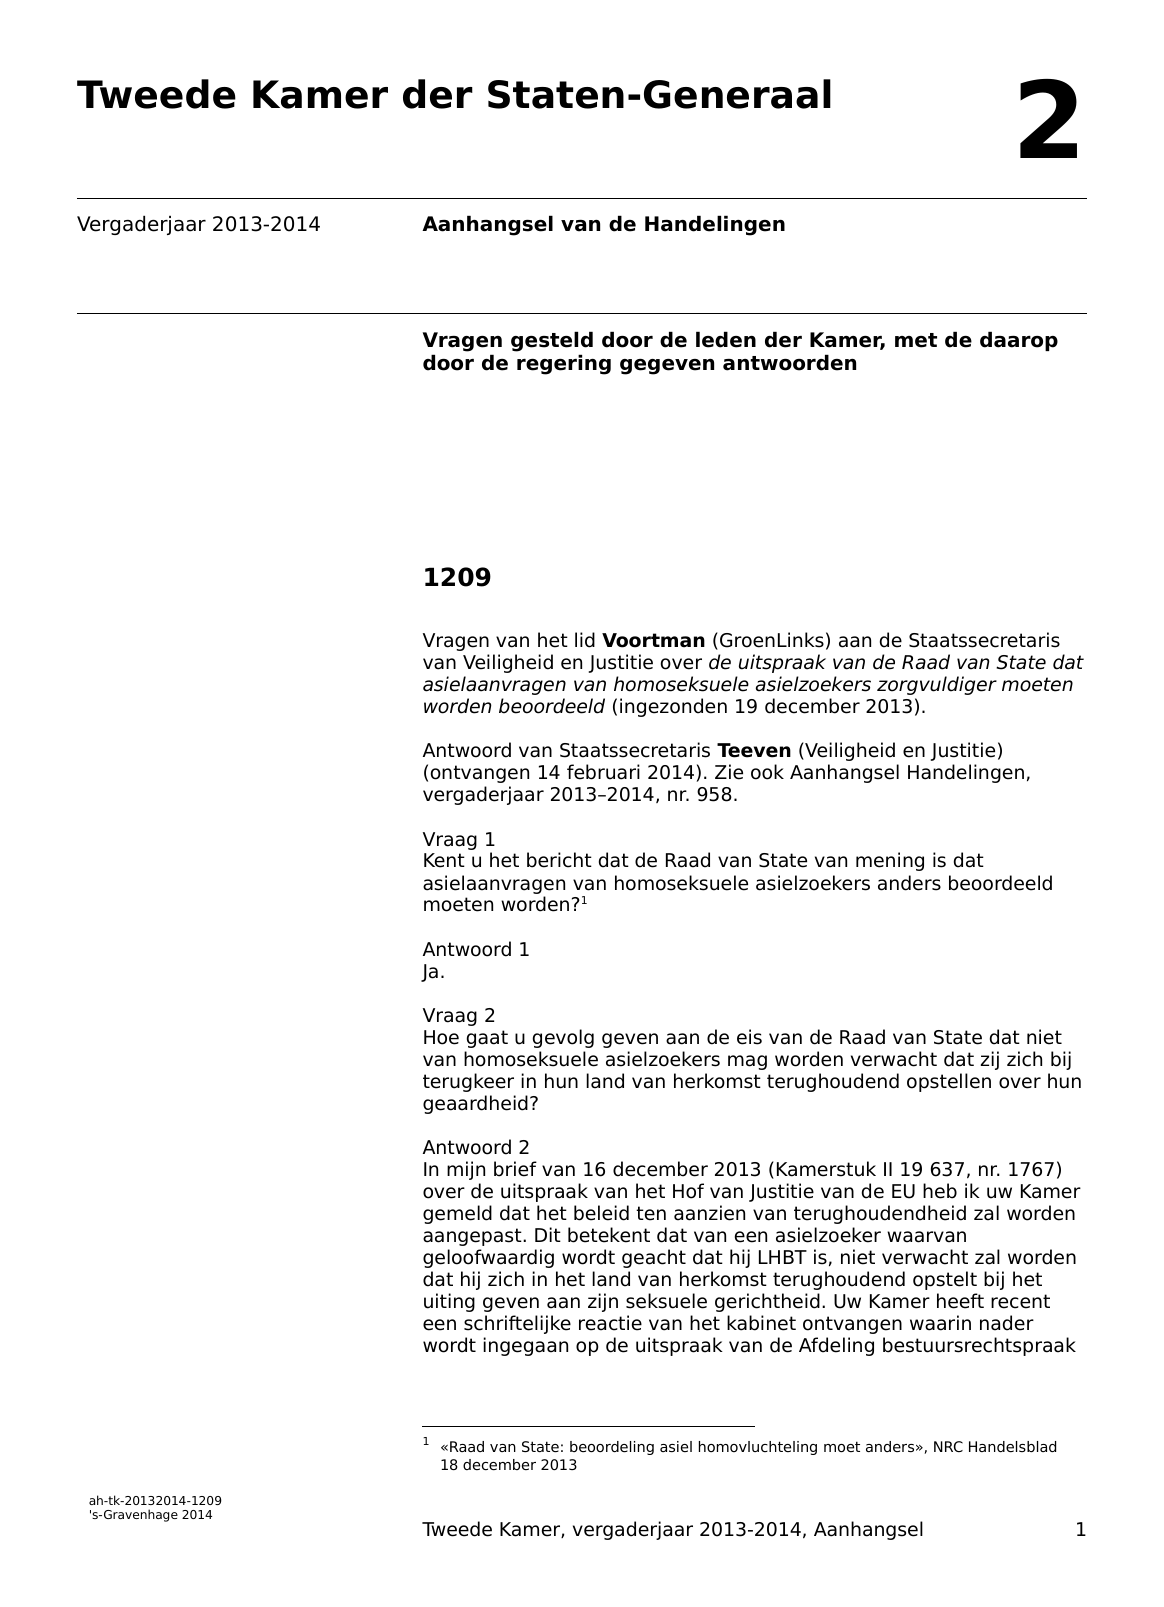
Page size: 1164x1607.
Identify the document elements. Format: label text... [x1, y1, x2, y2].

text Antwoord van Staatssecretaris Teeven (Veiligheid en Justitie) (ontvangen 14 februari 2014). Zie ook Aanhangsel Handelingen, vergaderjaar 2013–2014, nr. 958. [422, 740, 1087, 806]
text 1209 [422, 563, 1087, 592]
table_cell Vergaderjaar 2013-2014 [77, 199, 422, 313]
text Vraag 1 [422, 828, 1087, 850]
text Ja. [422, 961, 1087, 982]
text ah-tk-20132014-1209 [88, 1494, 323, 1508]
text In mijn brief van 16 december 2013 (Kamerstuk II 19 637, nr. 1767) over de uitspraak van het Hof van Justitie van de EU heb ik uw Kamer gemeld dat het beleid ten aanzien van terughoudendheid zal worden aangepast. Dit betekent dat van een asielzoeker waarvan geloofwaardig wordt geacht dat hij LHBT is, niet verwacht zal worden dat hij zich in het land van herkomst terughoudend opstelt bij het uiting geven aan zijn seksuele gerichtheid. Uw Kamer heeft recent een schriftelijke reactie van het kabinet ontvangen waarin nader wordt ingegaan op de uitspraak van de Afdeling bestuursrechtspraak [422, 1159, 1087, 1357]
text Antwoord 2 [422, 1137, 1087, 1159]
text Antwoord 1 [422, 938, 1087, 961]
table_cell Aanhangsel van de Handelingen [422, 199, 1087, 313]
text 's-Gravenhage 2014 [88, 1508, 323, 1522]
table_cell [77, 314, 422, 375]
table_cell Vragen gesteld door de leden der Kamer, met de daarop door de regering gegeven antwoorden [422, 314, 1087, 375]
text Vragen van het lid Voortman (GroenLinks) aan de Staatssecretaris van Veiligheid en Justitie over de uitspraak van de Raad van State dat asielaanvragen van homoseksuele asielzoekers zorgvuldiger moeten worden beoordeeld (ingezonden 19 december 2013). [422, 630, 1087, 718]
table_header Tweede Kamer der Staten-Generaal [77, 59, 886, 198]
text Vraag 2 [422, 1005, 1087, 1027]
table_header 2 [886, 59, 1087, 198]
text Hoe gaat u gevolg geven aan de eis van de Raad van State dat niet van homoseksuele asielzoekers mag worden verwacht dat zij zich bij terugkeer in hun land van herkomst terughoudend opstellen over hun geaardheid? [422, 1027, 1087, 1114]
text Kent u het bericht dat de Raad van State van mening is dat asielaanvragen van homoseksuele asielzoekers anders beoordeeld moeten worden? [422, 850, 1087, 916]
text «Raad van State: beoordeling asiel homovluchteling moet anders», NRC Handelsblad 18 december 2013 [422, 1435, 1087, 1474]
